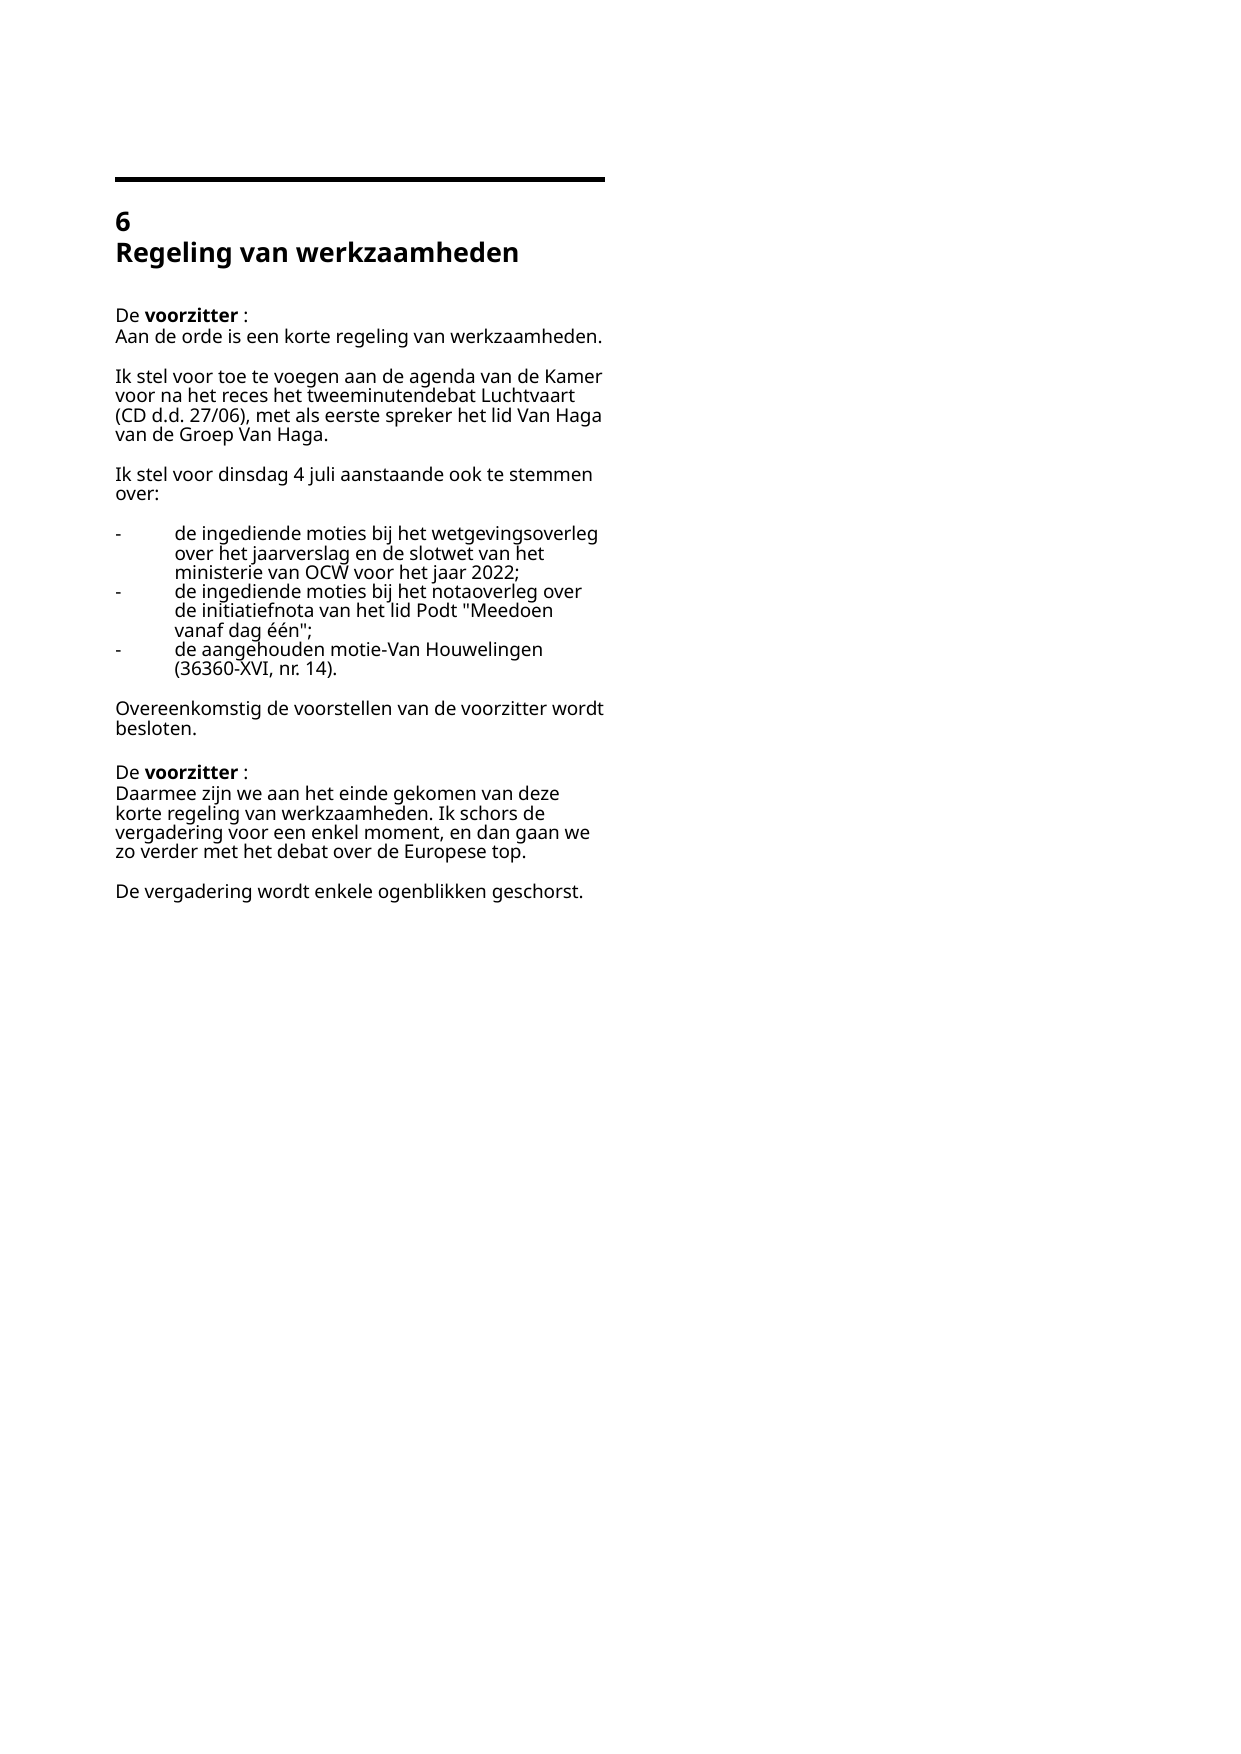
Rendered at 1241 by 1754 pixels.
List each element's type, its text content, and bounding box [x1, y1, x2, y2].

text Daarmee zijn we aan het einde gekomen van deze korte regeling van werkzaamheden. Ik schors de vergadering voor een enkel moment, en dan gaan we zo verder met het debat over de Europese top. [115, 785, 605, 862]
text De voorzitter : [115, 759, 605, 785]
text Regeling van werkzaamheden [115, 239, 605, 283]
text Aan de orde is een korte regeling van werkzaamheden. [115, 328, 605, 347]
list de ingediende moties bij het wetgevingsoverleg over het jaarverslag en de slotwet van het ministerie van OCW voor het jaar 2022; [115, 525, 605, 583]
text Overeenkomstig de voorstellen van de voorzitter wordt besloten. [115, 700, 605, 739]
text Ik stel voor dinsdag 4 juli aanstaande ook te stemmen over: [115, 466, 605, 504]
list de aangehouden motie-Van Houwelingen (36360-XVI, nr. 14). [115, 641, 605, 679]
text 6 [115, 203, 605, 239]
text Ik stel voor toe te voegen aan de agenda van de Kamer voor na het reces het tweeminutendebat Luchtvaart (CD d.d. 27/06), met als eerste spreker het lid Van Haga van de Groep Van Haga. [115, 368, 605, 445]
text De voorzitter : [115, 302, 605, 328]
text De vergadering wordt enkele ogenblikken geschorst. [115, 883, 605, 902]
list de ingediende moties bij het notaoverleg over de initiatiefnota van het lid Podt "Meedoen vanaf dag één"; [115, 583, 605, 641]
